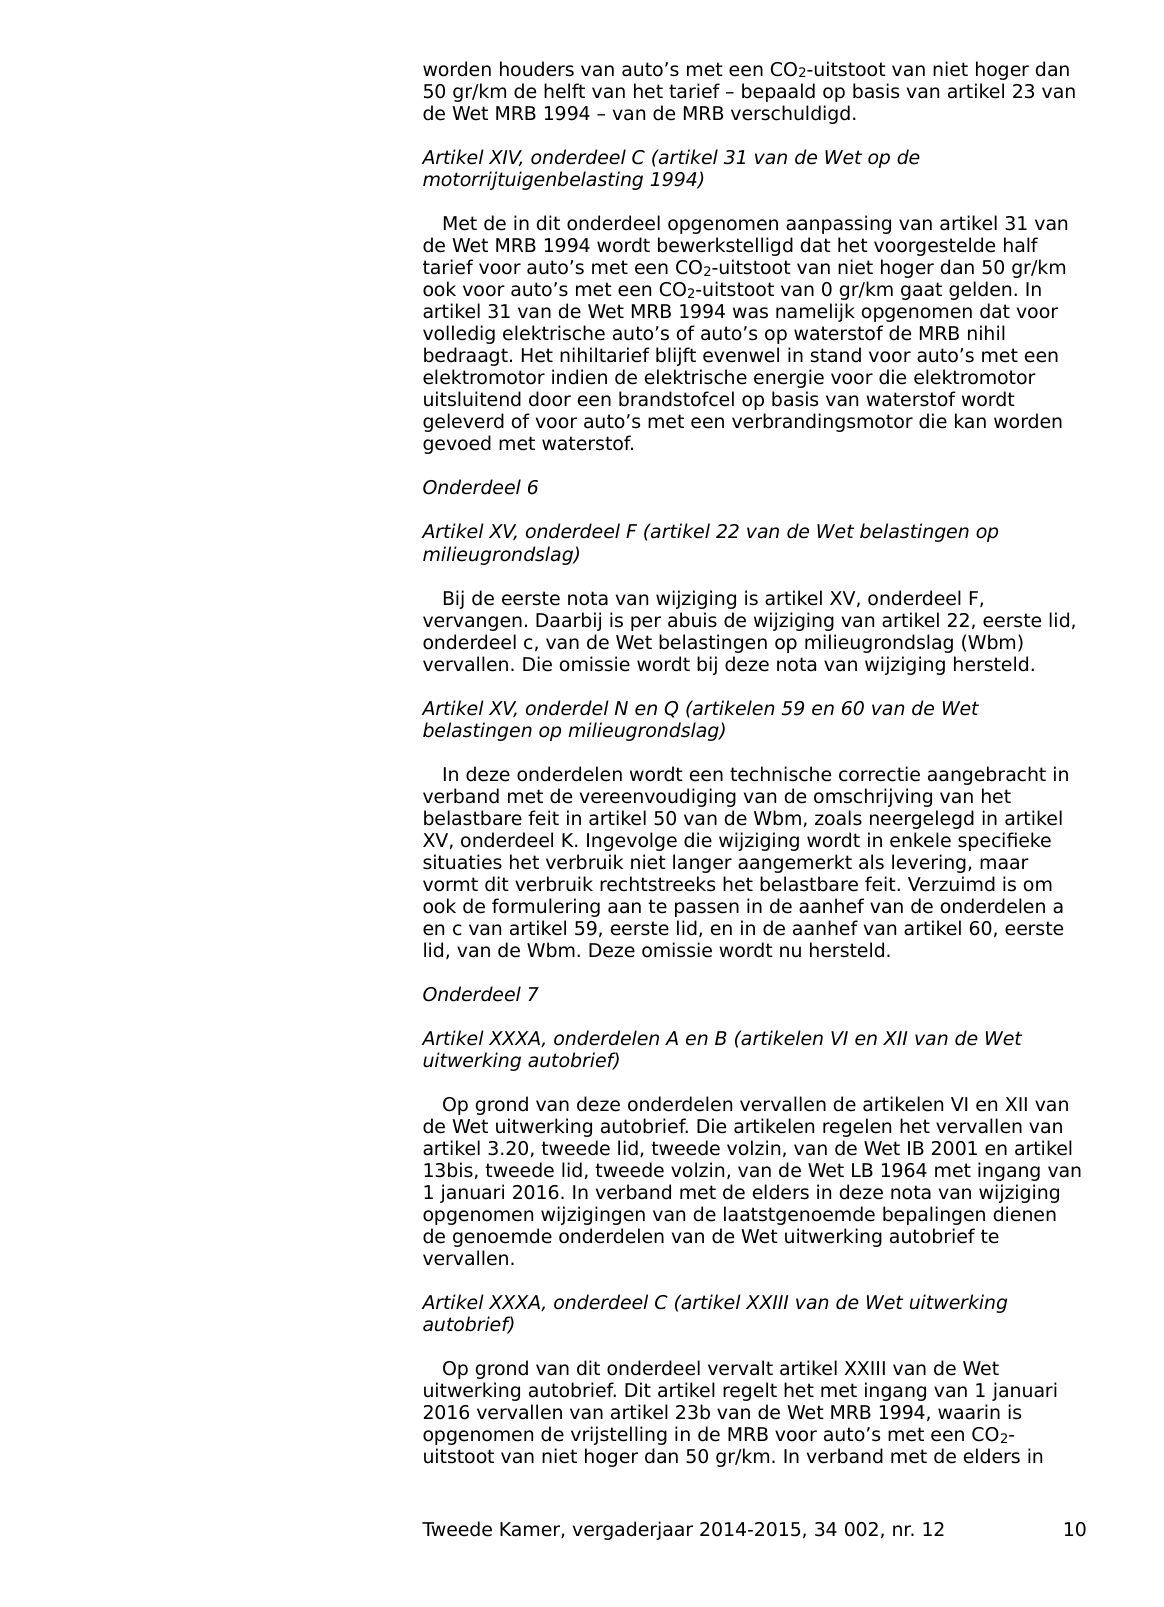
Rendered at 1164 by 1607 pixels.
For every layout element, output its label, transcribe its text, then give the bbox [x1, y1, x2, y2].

text Op grond van dit onderdeel vervalt artikel XXIII van de Wet uitwerking autobrief. Dit artikel regelt het met ingang van 1 januari 2016 vervallen van artikel 23b van de Wet MRB 1994, waarin is opgenomen de vrijstelling in de MRB voor auto’s met een CO2-uitstoot van niet hoger dan 50 gr/km. In verband met de elders in [422, 1358, 1087, 1468]
subtitle Artikel XV, onderdel N en Q (artikelen 59 en 60 van de Wet belastingen op milieugrondslag) [422, 698, 1087, 742]
subtitle Artikel XIV, onderdeel C (artikel 31 van de Wet op de motorrijtuigenbelasting 1994) [422, 147, 1087, 191]
subtitle Artikel XV, onderdeel F (artikel 22 van de Wet belastingen op milieugrondslag) [422, 521, 1087, 565]
subtitle Onderdeel 6 [422, 477, 1087, 499]
text worden houders van auto’s met een CO2-uitstoot van niet hoger dan 50 gr/km de helft van het tarief – bepaald op basis van artikel 23 van de Wet MRB 1994 – van de MRB verschuldigd. [422, 59, 1087, 125]
text In deze onderdelen wordt een technische correctie aangebracht in verband met de vereenvoudiging van de omschrijving van het belastbare feit in artikel 50 van de Wbm, zoals neergelegd in artikel XV, onderdeel K. Ingevolge die wijziging wordt in enkele specifieke situaties het verbruik niet langer aangemerkt als levering, maar vormt dit verbruik rechtstreeks het belastbare feit. Verzuimd is om ook de formulering aan te passen in de aanhef van de onderdelen a en c van artikel 59, eerste lid, en in de aanhef van artikel 60, eerste lid, van de Wbm. Deze omissie wordt nu hersteld. [422, 764, 1087, 962]
text Bij de eerste nota van wijziging is artikel XV, onderdeel F, vervangen. Daarbij is per abuis de wijziging van artikel 22, eerste lid, onderdeel c, van de Wet belastingen op milieugrondslag (Wbm) vervallen. Die omissie wordt bij deze nota van wijziging hersteld. [422, 588, 1087, 676]
subtitle Onderdeel 7 [422, 984, 1087, 1006]
text Op grond van deze onderdelen vervallen de artikelen VI en XII van de Wet uitwerking autobrief. Die artikelen regelen het vervallen van artikel 3.20, tweede lid, tweede volzin, van de Wet IB 2001 en artikel 13bis, tweede lid, tweede volzin, van de Wet LB 1964 met ingang van 1 januari 2016. In verband met de elders in deze nota van wijziging opgenomen wijzigingen van de laatstgenoemde bepalingen dienen de genoemde onderdelen van de Wet uitwerking autobrief te vervallen. [422, 1094, 1087, 1270]
subtitle Artikel XXXA, onderdeel C (artikel XXIII van de Wet uitwerking autobrief) [422, 1292, 1087, 1336]
text Met de in dit onderdeel opgenomen aanpassing van artikel 31 van de Wet MRB 1994 wordt bewerkstelligd dat het voorgestelde half tarief voor auto’s met een CO2-uitstoot van niet hoger dan 50 gr/km ook voor auto’s met een CO2-uitstoot van 0 gr/km gaat gelden. In artikel 31 van de Wet MRB 1994 was namelijk opgenomen dat voor volledig elektrische auto’s of auto’s op waterstof de MRB nihil bedraagt. Het nihiltarief blijft evenwel in stand voor auto’s met een elektromotor indien de elektrische energie voor die elektromotor uitsluitend door een brandstofcel op basis van waterstof wordt geleverd of voor auto’s met een verbrandingsmotor die kan worden gevoed met waterstof. [422, 213, 1087, 455]
subtitle Artikel XXXA, onderdelen A en B (artikelen VI en XII van de Wet uitwerking autobrief) [422, 1028, 1087, 1072]
